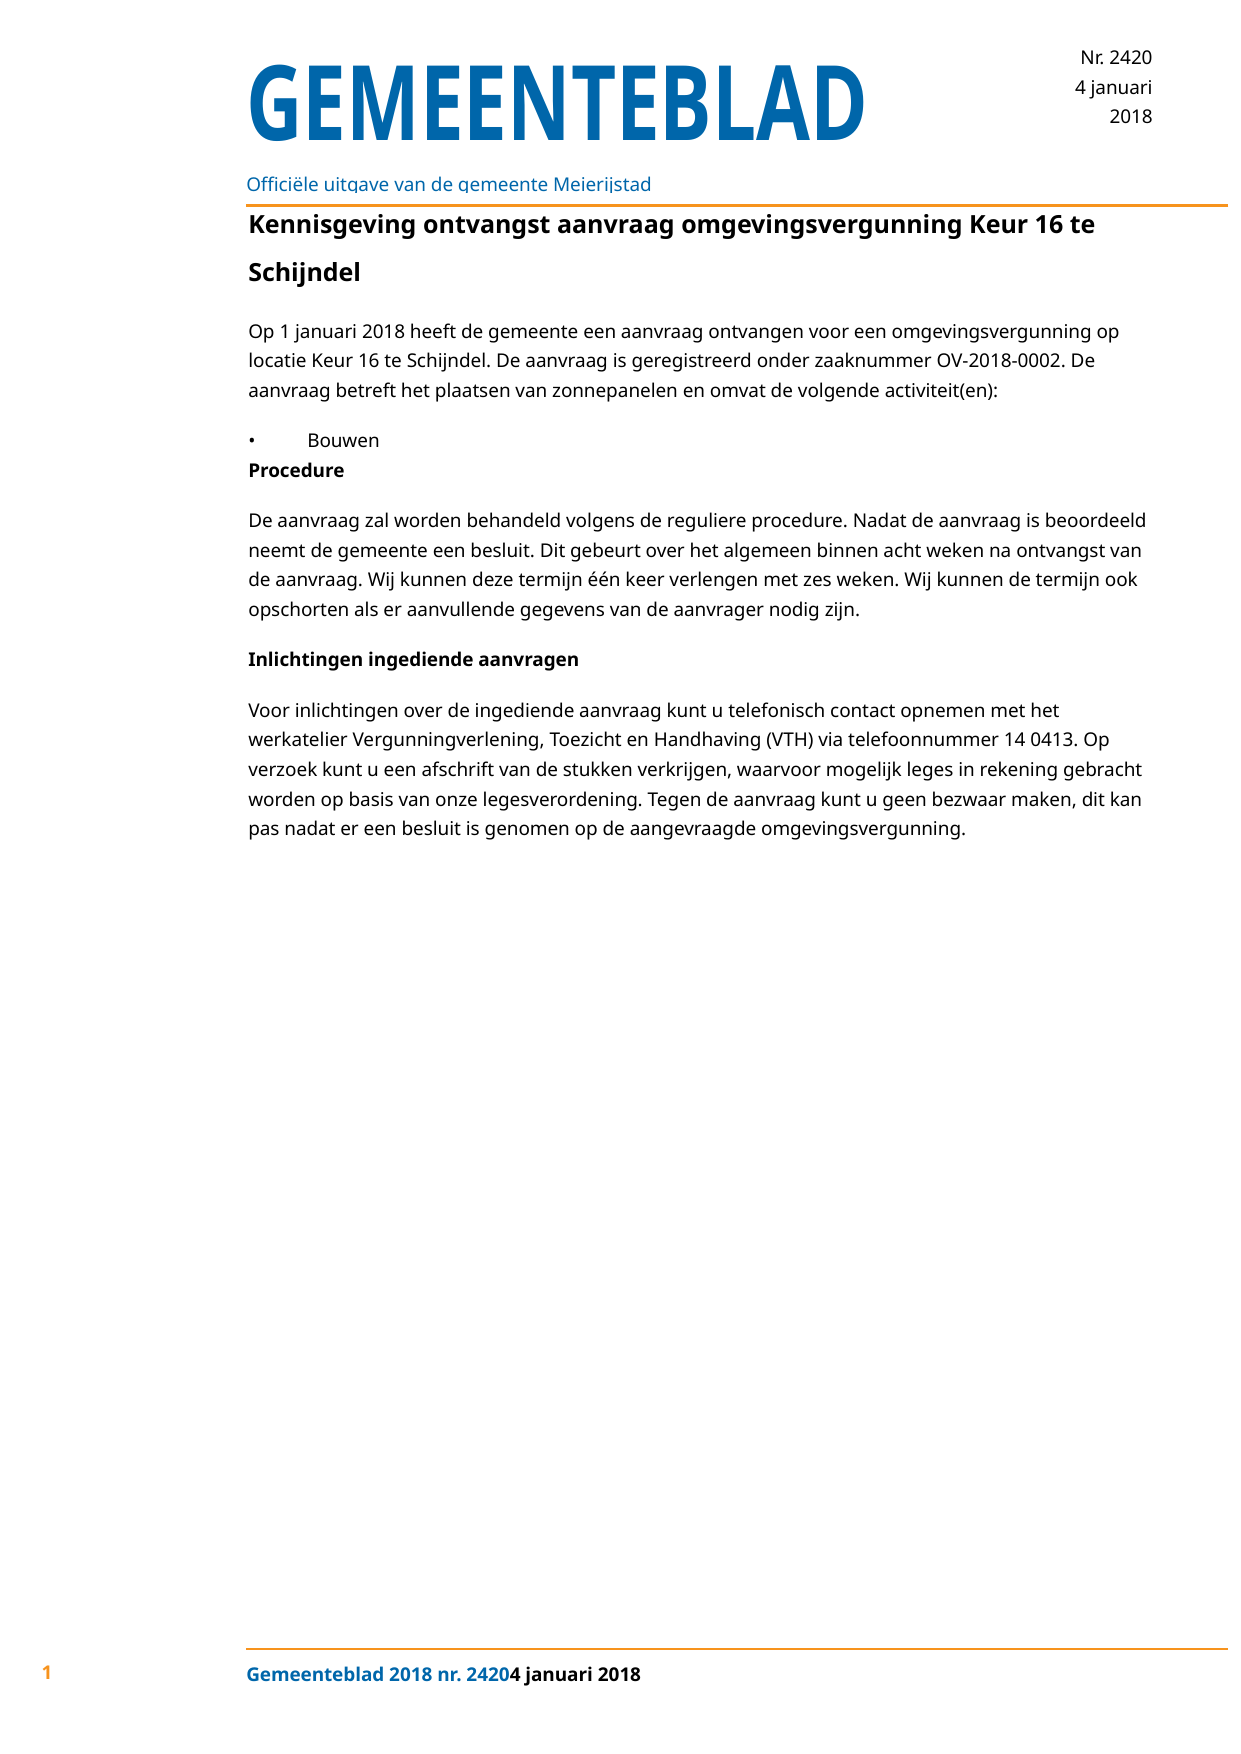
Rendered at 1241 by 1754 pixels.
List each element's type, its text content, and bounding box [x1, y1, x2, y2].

picture [41, 47, 231, 172]
text Procedure [248, 457, 1152, 483]
text De aanvraag zal worden behandeld volgens de reguliere procedure. Nadat de aanvraag is beoordeeld neemt de gemeente een besluit. Dit gebeurt over het algemeen binnen acht weken na ontvangst van de aanvraag. Wij kunnen deze termijn één keer verlengen met zes weken. Wij kunnen de termijn ook opschorten als er aanvullende gegevens van de aanvrager nodig zijn. [248, 507, 1152, 622]
text Op 1 januari 2018 heeft de gemeente een aanvraag ontvangen voor een omgevingsvergunning op locatie Keur 16 te Schijndel. De aanvraag is geregistreerd onder zaaknummer OV-2018-0002. De aanvraag betreft het plaatsen van zonnepanelen en omvat de volgende activiteit(en): [248, 318, 1152, 403]
list Bouwen [248, 427, 1152, 453]
text Inlichtingen ingediende aanvragen [248, 647, 1152, 672]
text Kennisgeving ontvangst aanvraag omgevingsvergunning Keur 16 te Schijndel [248, 207, 1152, 288]
text Voor inlichtingen over de ingediende aanvraag kunt u telefonisch contact opnemen met het werkatelier Vergunningverlening, Toezicht en Handhaving (VTH) via telefoonnummer 14 0413. Op verzoek kunt u een afschrift van de stukken verkrijgen, waarvoor mogelijk leges in rekening gebracht worden op basis van onze legesverordening. Tegen de aanvraag kunt u geen bezwaar maken, dit kan pas nadat er een besluit is genomen op de aangevraagde omgevingsvergunning. [248, 697, 1152, 841]
